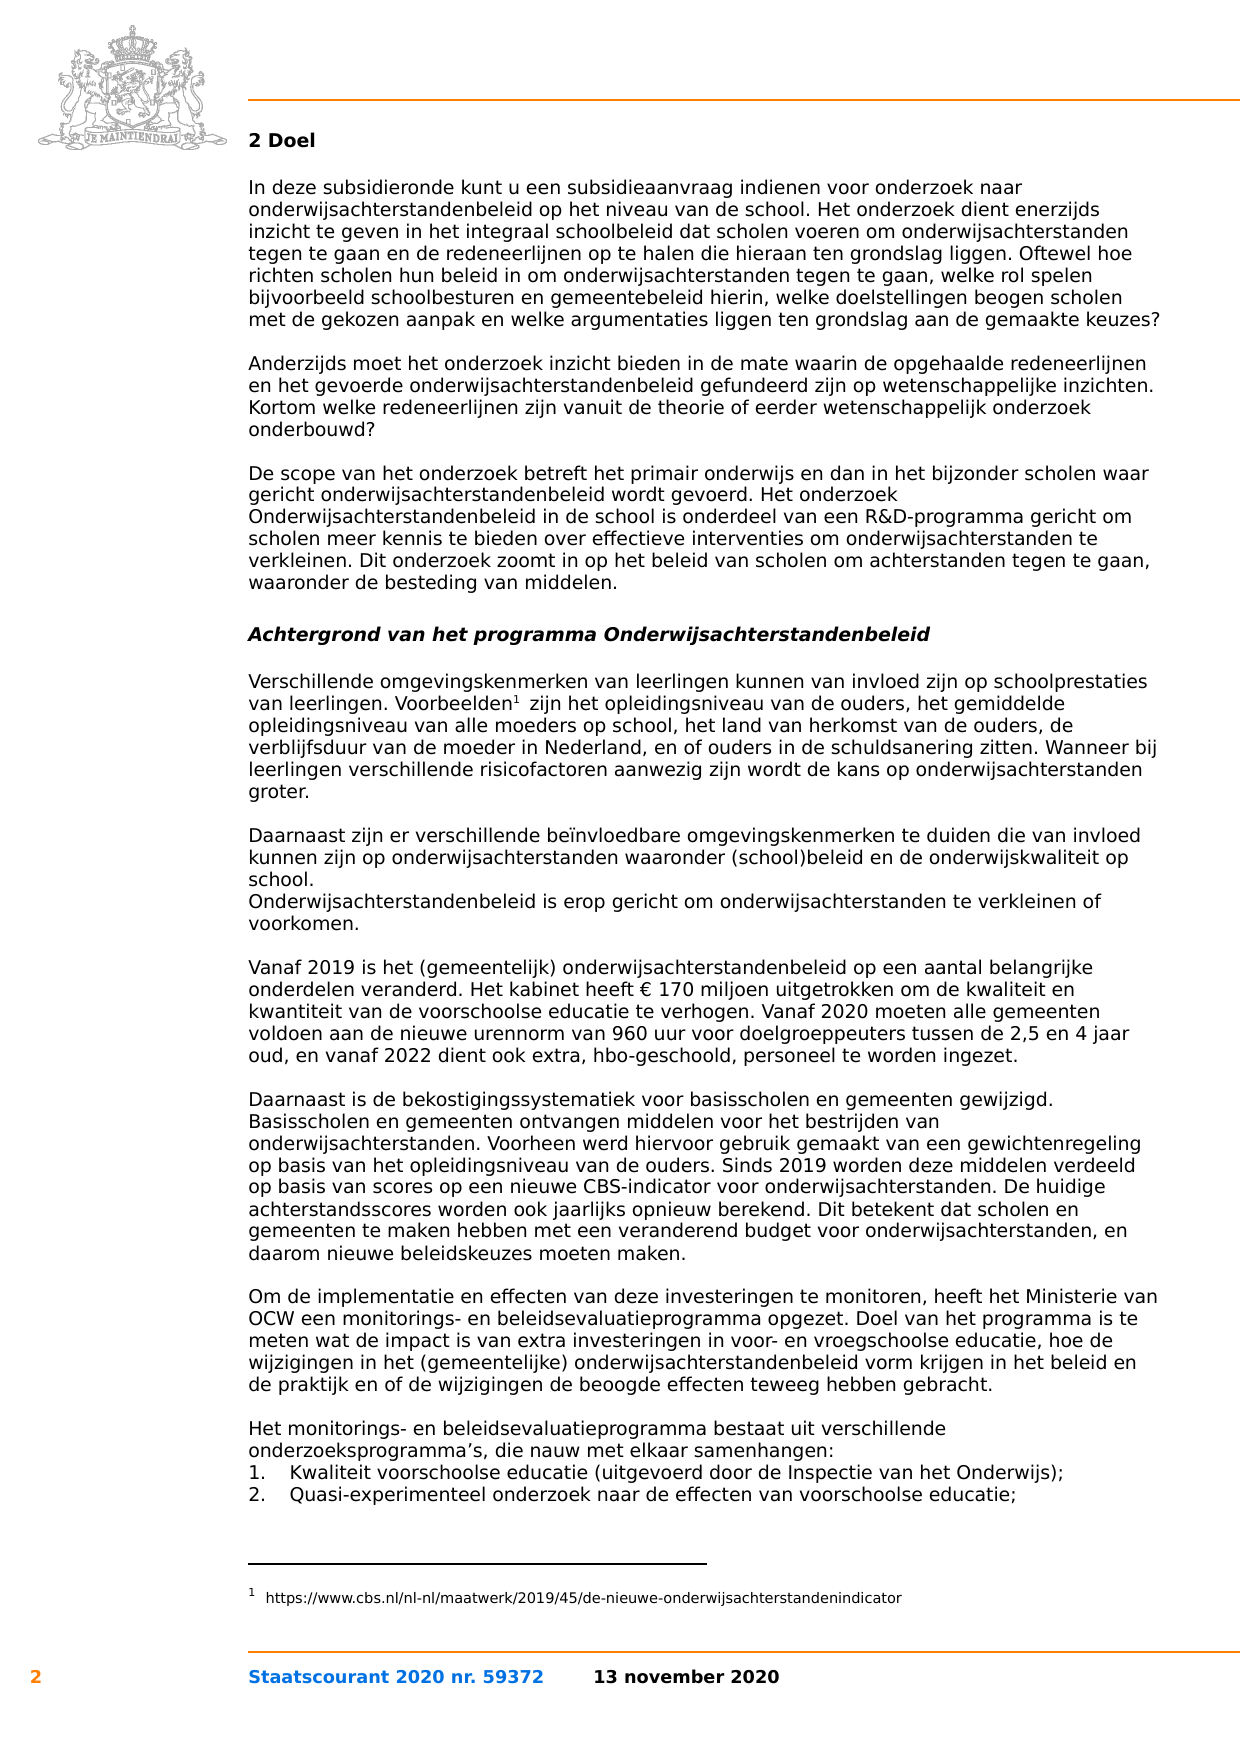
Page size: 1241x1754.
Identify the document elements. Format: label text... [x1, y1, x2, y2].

text Daarnaast zijn er verschillende beïnvloedbare omgevingskenmerken te duiden die van invloed kunnen zijn op onderwijsachterstanden waaronder (school)beleid en de onderwijskwaliteit op school. [248, 825, 1163, 891]
text 1. Kwaliteit voorschoolse educatie (uitgevoerd door de Inspectie van het Onderwijs); [248, 1462, 1163, 1484]
text 2. Quasi-experimenteel onderzoek naar de effecten van voorschoolse educatie; [248, 1484, 1163, 1506]
text Daarnaast is de bekostigingssystematiek voor basisscholen en gemeenten gewijzigd. Basisscholen en gemeenten ontvangen middelen voor het bestrijden van onderwijsachterstanden. Voorheen werd hiervoor gebruik gemaakt van een gewichtenregeling op basis van het opleidingsniveau van de ouders. Sinds 2019 worden deze middelen verdeeld op basis van scores op een nieuwe CBS-indicator voor onderwijsachterstanden. De huidige achterstandsscores worden ook jaarlijks opnieuw berekend. Dit betekent dat scholen en gemeenten te maken hebben met een veranderend budget voor onderwijsachterstanden, en daarom nieuwe beleidskeuzes moeten maken. [248, 1088, 1163, 1264]
text In deze subsidieronde kunt u een subsidieaanvraag indienen voor onderzoek naar onderwijsachterstandenbeleid op het niveau van de school. Het onderzoek dient enerzijds inzicht te geven in het integraal schoolbeleid dat scholen voeren om onderwijsachterstanden tegen te gaan en de redeneerlijnen op te halen die hieraan ten grondslag liggen. Oftewel hoe richten scholen hun beleid in om onderwijsachterstanden tegen te gaan, welke rol spelen bijvoorbeeld schoolbesturen en gemeentebeleid hierin, welke doelstellingen beogen scholen met de gekozen aanpak en welke argumentaties liggen ten grondslag aan de gemaakte keuzes? [248, 177, 1163, 331]
text De scope van het onderzoek betreft het primair onderwijs en dan in het bijzonder scholen waar gericht onderwijsachterstandenbeleid wordt gevoerd. Het onderzoek Onderwijsachterstandenbeleid in de school is onderdeel van een R&D-programma gericht om scholen meer kennis te bieden over effectieve interventies om onderwijsachterstanden te verkleinen. Dit onderzoek zoomt in op het beleid van scholen om achterstanden tegen te gaan, waaronder de besteding van middelen. [248, 462, 1163, 594]
text Om de implementatie en effecten van deze investeringen te monitoren, heeft het Ministerie van OCW een monitorings- en beleidsevaluatieprogramma opgezet. Doel van het programma is te meten wat de impact is van extra investeringen in voor- en vroegschoolse educatie, hoe de wijzigingen in het (gemeentelijke) onderwijsachterstandenbeleid vorm krijgen in het beleid en de praktijk en of de wijzigingen de beoogde effecten teweeg hebben gebracht. [248, 1286, 1163, 1396]
subtitle 2 Doel [248, 130, 1163, 152]
picture [38, 25, 227, 150]
text Het monitorings- en beleidsevaluatieprogramma bestaat uit verschillende onderzoeksprogramma’s, die nauw met elkaar samenhangen: [248, 1418, 1163, 1462]
text Vanaf 2019 is het (gemeentelijk) onderwijsachterstandenbeleid op een aantal belangrijke onderdelen veranderd. Het kabinet heeft € 170 miljoen uitgetrokken om de kwaliteit en kwantiteit van de voorschoolse educatie te verhogen. Vanaf 2020 moeten alle gemeenten voldoen aan de nieuwe urennorm van 960 uur voor doelgroeppeuters tussen de 2,5 en 4 jaar oud, en vanaf 2022 dient ook extra, hbo-geschoold, personeel te worden ingezet. [248, 957, 1163, 1067]
text Verschillende omgevingskenmerken van leerlingen kunnen van invloed zijn op schoolprestaties van leerlingen. Voorbeelden zijn het opleidingsniveau van de ouders, het gemiddelde opleidingsniveau van alle moeders op school, het land van herkomst van de ouders, de verblijfsduur van de moeder in Nederland, en of ouders in de schuldsanering zitten. Wanneer bij leerlingen verschillende risicofactoren aanwezig zijn wordt de kans op onderwijsachterstanden groter. [248, 671, 1163, 803]
subtitle Achtergrond van het programma Onderwijsachterstandenbeleid [248, 624, 1163, 646]
text Anderzijds moet het onderzoek inzicht bieden in de mate waarin de opgehaalde redeneerlijnen en het gevoerde onderwijsachterstandenbeleid gefundeerd zijn op wetenschappelijke inzichten. Kortom welke redeneerlijnen zijn vanuit de theorie of eerder wetenschappelijk onderzoek onderbouwd? [248, 353, 1163, 441]
text https://www.cbs.nl/nl-nl/maatwerk/2019/45/de-nieuwe-onderwijsachterstandenindicator [248, 1586, 1163, 1608]
text Onderwijsachterstandenbeleid is erop gericht om onderwijsachterstanden te verkleinen of voorkomen. [248, 891, 1163, 935]
